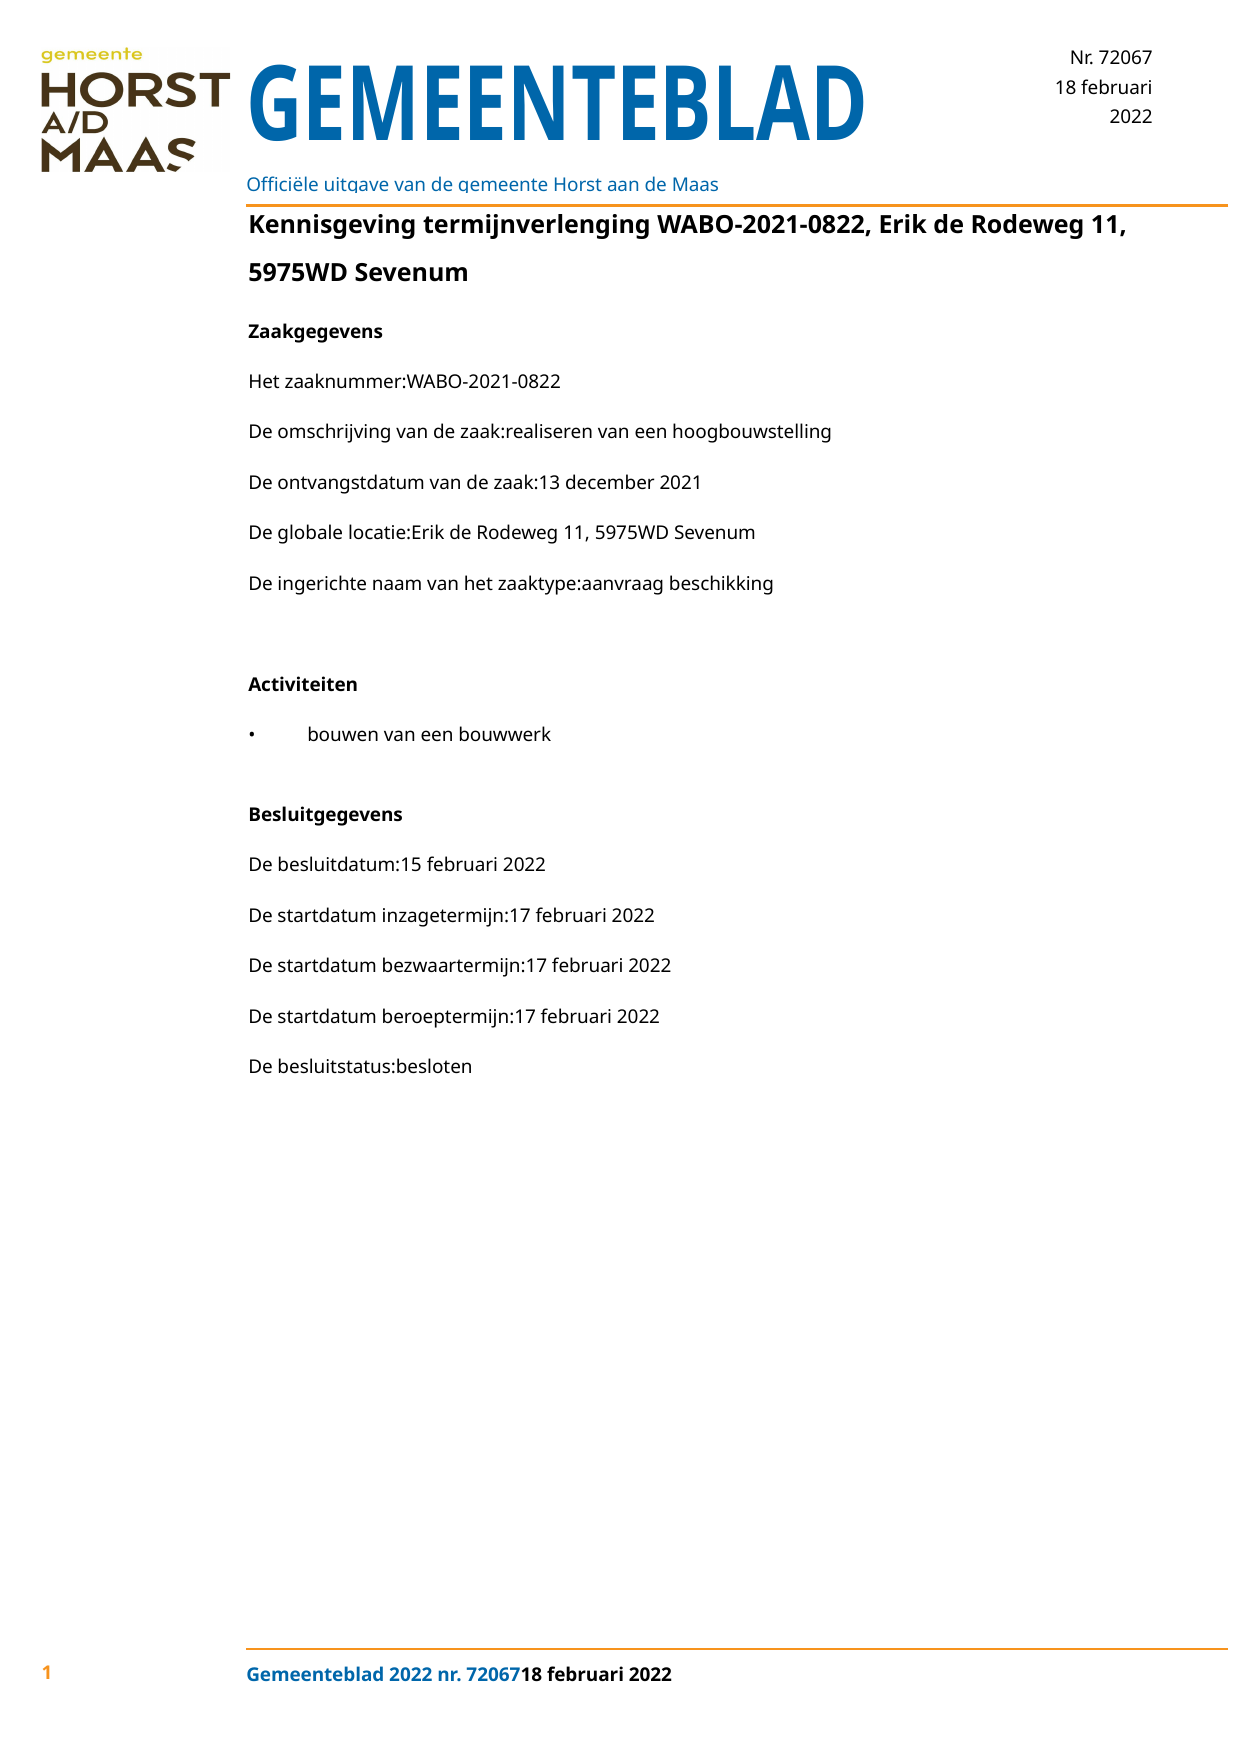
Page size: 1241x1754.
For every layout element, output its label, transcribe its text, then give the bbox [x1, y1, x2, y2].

text De startdatum inzagetermijn:17 februari 2022 [248, 902, 1152, 928]
text De startdatum bezwaartermijn:17 februari 2022 [248, 952, 1152, 978]
text Het zaaknummer:WABO-2021-0822 [248, 368, 1152, 394]
text De globale locatie:Erik de Rodeweg 11, 5975WD Sevenum [248, 519, 1152, 545]
text De omschrijving van de zaak:realiseren van een hoogbouwstelling [248, 419, 1152, 444]
text Activiteiten [248, 671, 1152, 697]
text De ingerichte naam van het zaaktype:aanvraag beschikking [248, 570, 1152, 596]
text De besluitstatus:besloten [248, 1053, 1152, 1079]
text De besluitdatum:15 februari 2022 [248, 852, 1152, 877]
text Besluitgegevens [248, 801, 1152, 827]
list bouwen van een bouwwerk [248, 721, 1152, 747]
picture [41, 47, 231, 172]
text De startdatum beroeptermijn:17 februari 2022 [248, 1003, 1152, 1029]
text Zaakgegevens [248, 318, 1152, 344]
text Kennisgeving termijnverlenging WABO-2021-0822, Erik de Rodeweg 11, 5975WD Sevenum [248, 207, 1152, 288]
text De ontvangstdatum van de zaak:13 december 2021 [248, 469, 1152, 495]
